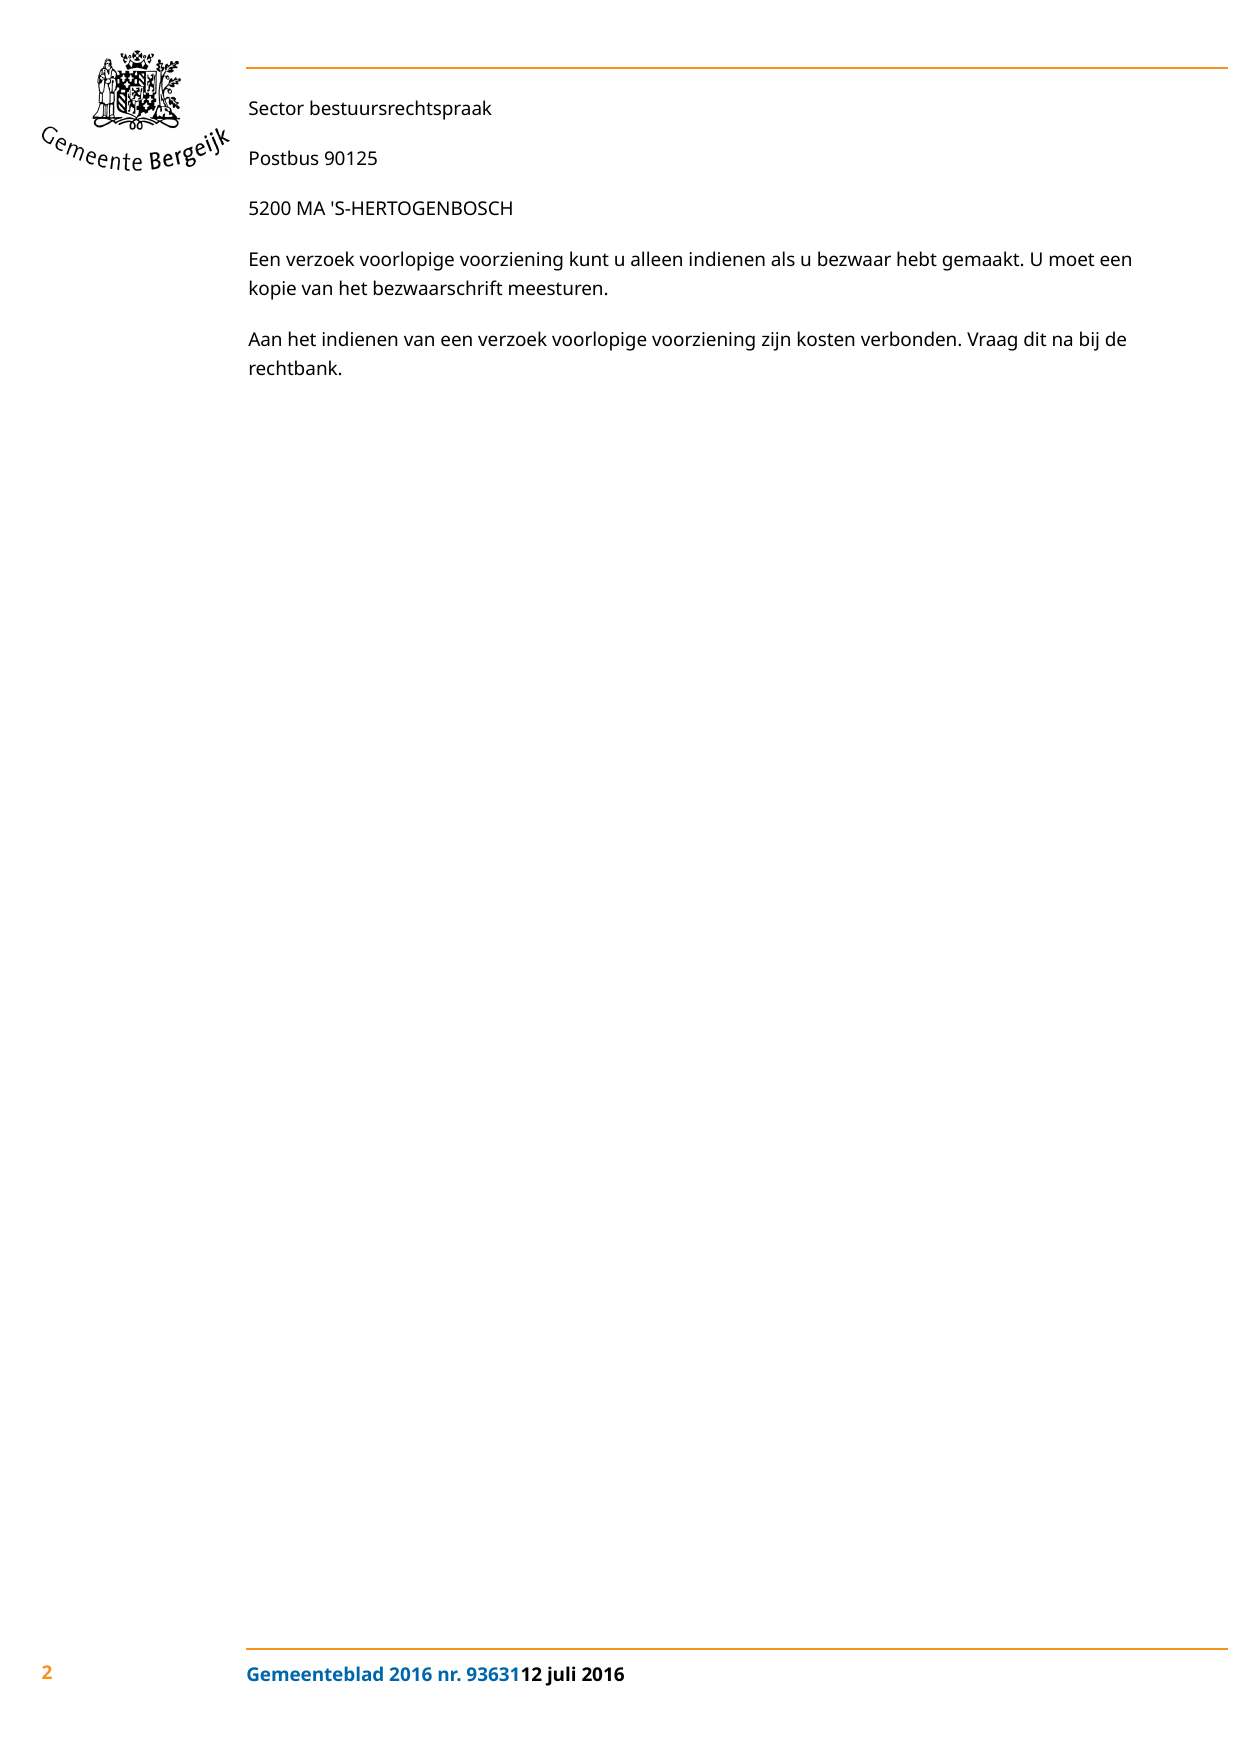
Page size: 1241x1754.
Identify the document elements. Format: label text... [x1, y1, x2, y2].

text Een verzoek voorlopige voorziening kunt u alleen indienen als u bezwaar hebt gemaakt. U moet een kopie van het bezwaarschrift meesturen. [248, 246, 1152, 301]
text Postbus 90125 [248, 145, 1152, 171]
text Aan het indienen van een verzoek voorlopige voorziening zijn kosten verbonden. Vraag dit na bij de rechtbank. [248, 326, 1152, 381]
text 5200 MA 'S-HERTOGENBOSCH [248, 196, 1152, 221]
picture [41, 47, 231, 172]
text Sector bestuursrechtspraak [248, 95, 1152, 121]
